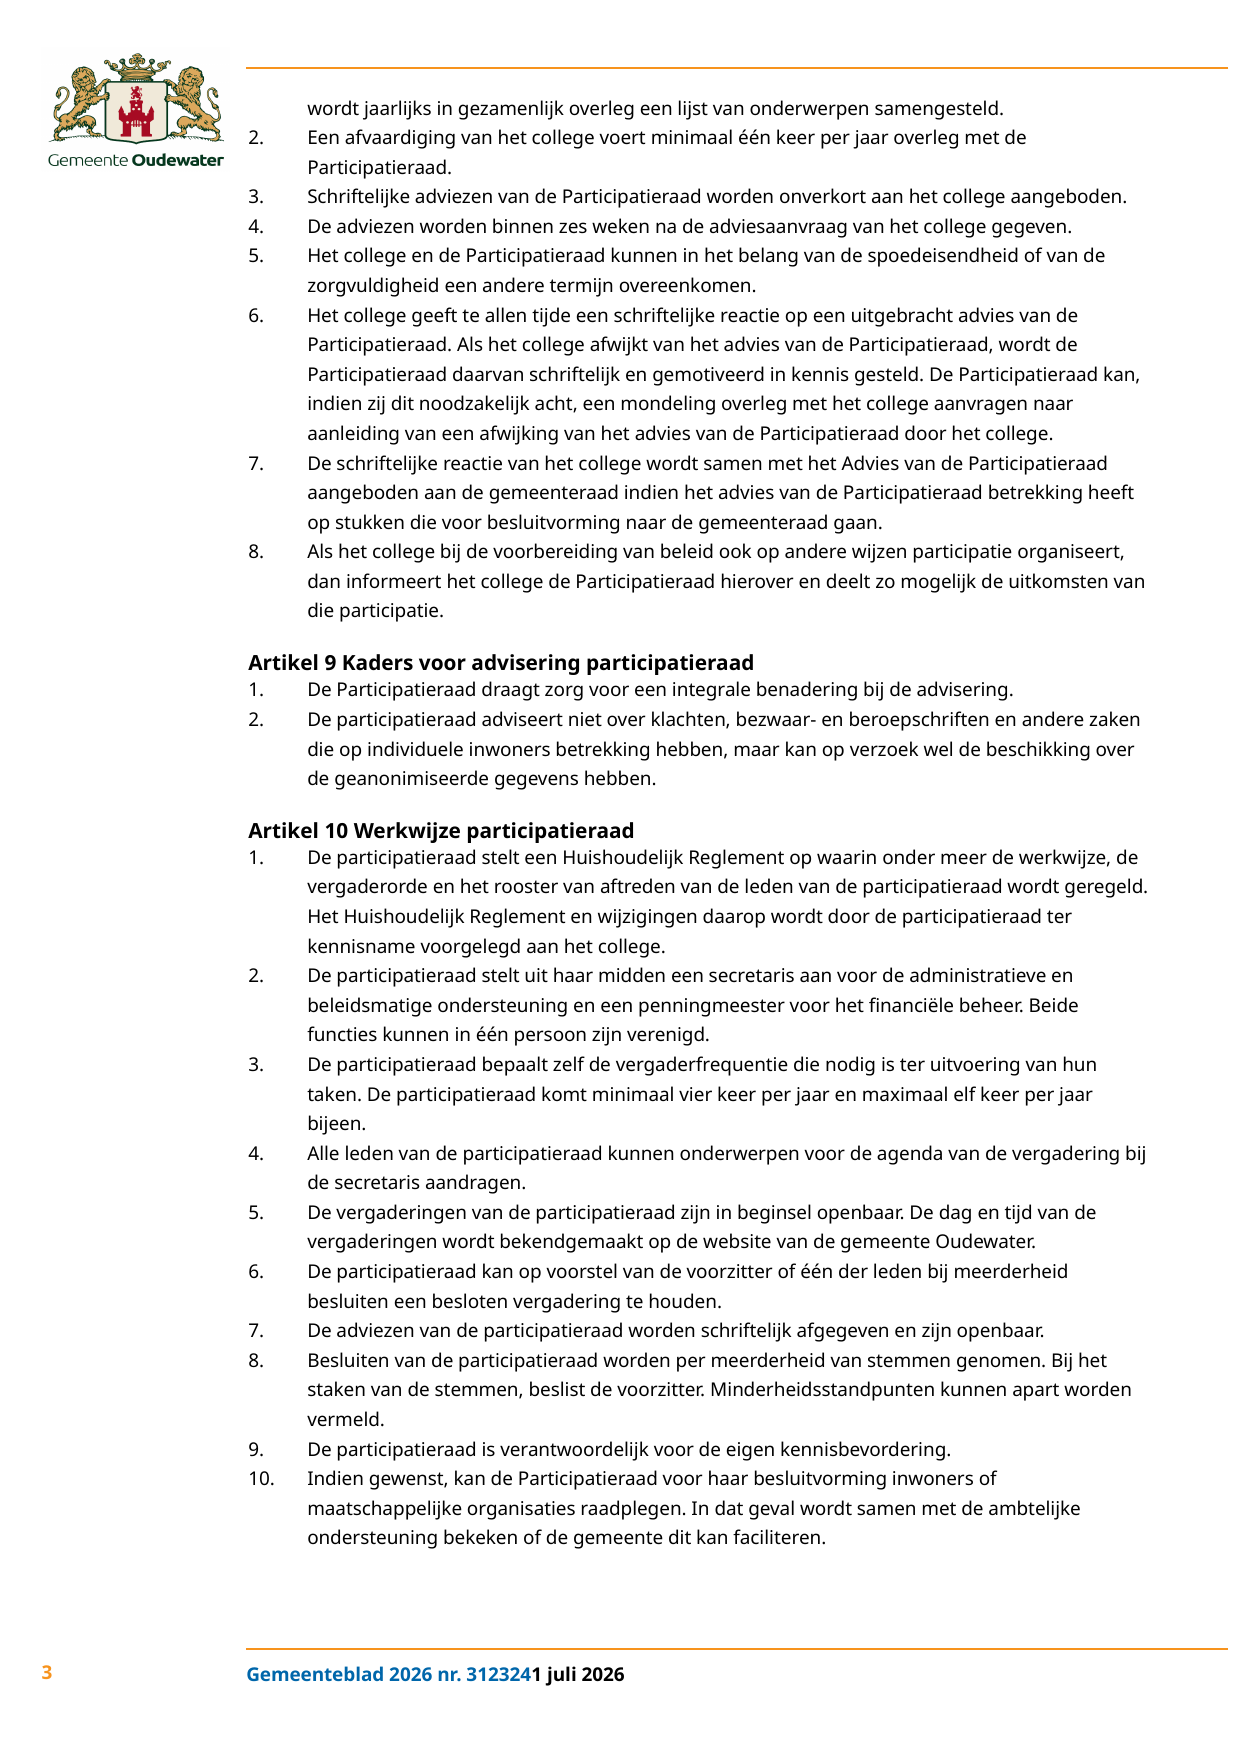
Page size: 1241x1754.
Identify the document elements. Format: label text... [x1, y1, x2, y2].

list De adviezen van de participatieraad worden schriftelijk afgegeven en zijn openbaar. [248, 1317, 1152, 1343]
list De schriftelijke reactie van het college wordt samen met het Advies van de Participatieraad aangeboden aan de gemeenteraad indien het advies van de Participatieraad betrekking heeft op stukken die voor besluitvorming naar de gemeenteraad gaan. [248, 450, 1152, 535]
list De participatieraad stelt een Huishoudelijk Reglement op waarin onder meer de werkwijze, de vergaderorde en het rooster van aftreden van de leden van de participatieraad wordt geregeld. Het Huishoudelijk Reglement en wijzigingen daarop wordt door de participatieraad ter kennisname voorgelegd aan het college. [248, 844, 1152, 959]
list De participatieraad kan op voorstel van de voorzitter of één der leden bij meerderheid besluiten een besloten vergadering te houden. [248, 1258, 1152, 1314]
text Artikel 9 Kaders voor advisering participatieraad [248, 648, 1152, 677]
list Het college geeft te allen tijde een schriftelijke reactie op een uitgebracht advies van de Participatieraad. Als het college afwijkt van het advies van de Participatieraad, wordt de Participatieraad daarvan schriftelijk en gemotiveerd in kennis gesteld. De Participatieraad kan, indien zij dit noodzakelijk acht, een mondeling overleg met het college aanvragen naar aanleiding van een afwijking van het advies van de Participatieraad door het college. [248, 302, 1152, 446]
list Indien gewenst, kan de Participatieraad voor haar besluitvorming inwoners of maatschappelijke organisaties raadplegen. In dat geval wordt samen met de ambtelijke ondersteuning bekeken of de gemeente dit kan faciliteren. [248, 1465, 1152, 1550]
picture [41, 47, 231, 172]
list Schriftelijke adviezen van de Participatieraad worden onverkort aan het college aangeboden. [248, 183, 1152, 209]
list De participatieraad bepaalt zelf de vergaderfrequentie die nodig is ter uitvoering van hun taken. De participatieraad komt minimaal vier keer per jaar en maximaal elf keer per jaar bijeen. [248, 1051, 1152, 1136]
list Een afvaardiging van het college voert minimaal één keer per jaar overleg met de Participatieraad. [248, 124, 1152, 180]
list De adviezen worden binnen zes weken na de adviesaanvraag van het college gegeven. [248, 213, 1152, 239]
list De participatieraad is verantwoordelijk voor de eigen kennisbevordering. [248, 1436, 1152, 1462]
list De vergaderingen van de participatieraad zijn in beginsel openbaar. De dag en tijd van de vergaderingen wordt bekendgemaakt op de website van de gemeente Oudewater. [248, 1199, 1152, 1254]
list Besluiten van de participatieraad worden per meerderheid van stemmen genomen. Bij het staken van de stemmen, beslist de voorzitter. Minderheidsstandpunten kunnen apart worden vermeld. [248, 1347, 1152, 1432]
list De participatieraad adviseert niet over klachten, bezwaar- en beroepschriften en andere zaken die op individuele inwoners betrekking hebben, maar kan op verzoek wel de beschikking over de geanonimiseerde gegevens hebben. [248, 706, 1152, 791]
list Alle leden van de participatieraad kunnen onderwerpen voor de agenda van de vergadering bij de secretaris aandragen. [248, 1140, 1152, 1195]
list De participatieraad stelt uit haar midden een secretaris aan voor de administratieve en beleidsmatige ondersteuning en een penningmeester voor het financiële beheer. Beide functies kunnen in één persoon zijn verenigd. [248, 962, 1152, 1047]
list Het college en de Participatieraad kunnen in het belang van de spoedeisendheid of van de zorgvuldigheid een andere termijn overeenkomen. [248, 243, 1152, 298]
text Artikel 10 Werkwijze participatieraad [248, 816, 1152, 844]
list De Participatieraad draagt zorg voor een integrale benadering bij de advisering. [248, 677, 1152, 702]
list wordt jaarlijks in gezamenlijk overleg een lijst van onderwerpen samengesteld. [248, 95, 1152, 121]
list Als het college bij de voorbereiding van beleid ook op andere wijzen participatie organiseert, dan informeert het college de Participatieraad hierover en deelt zo mogelijk de uitkomsten van die participatie. [248, 538, 1152, 623]
